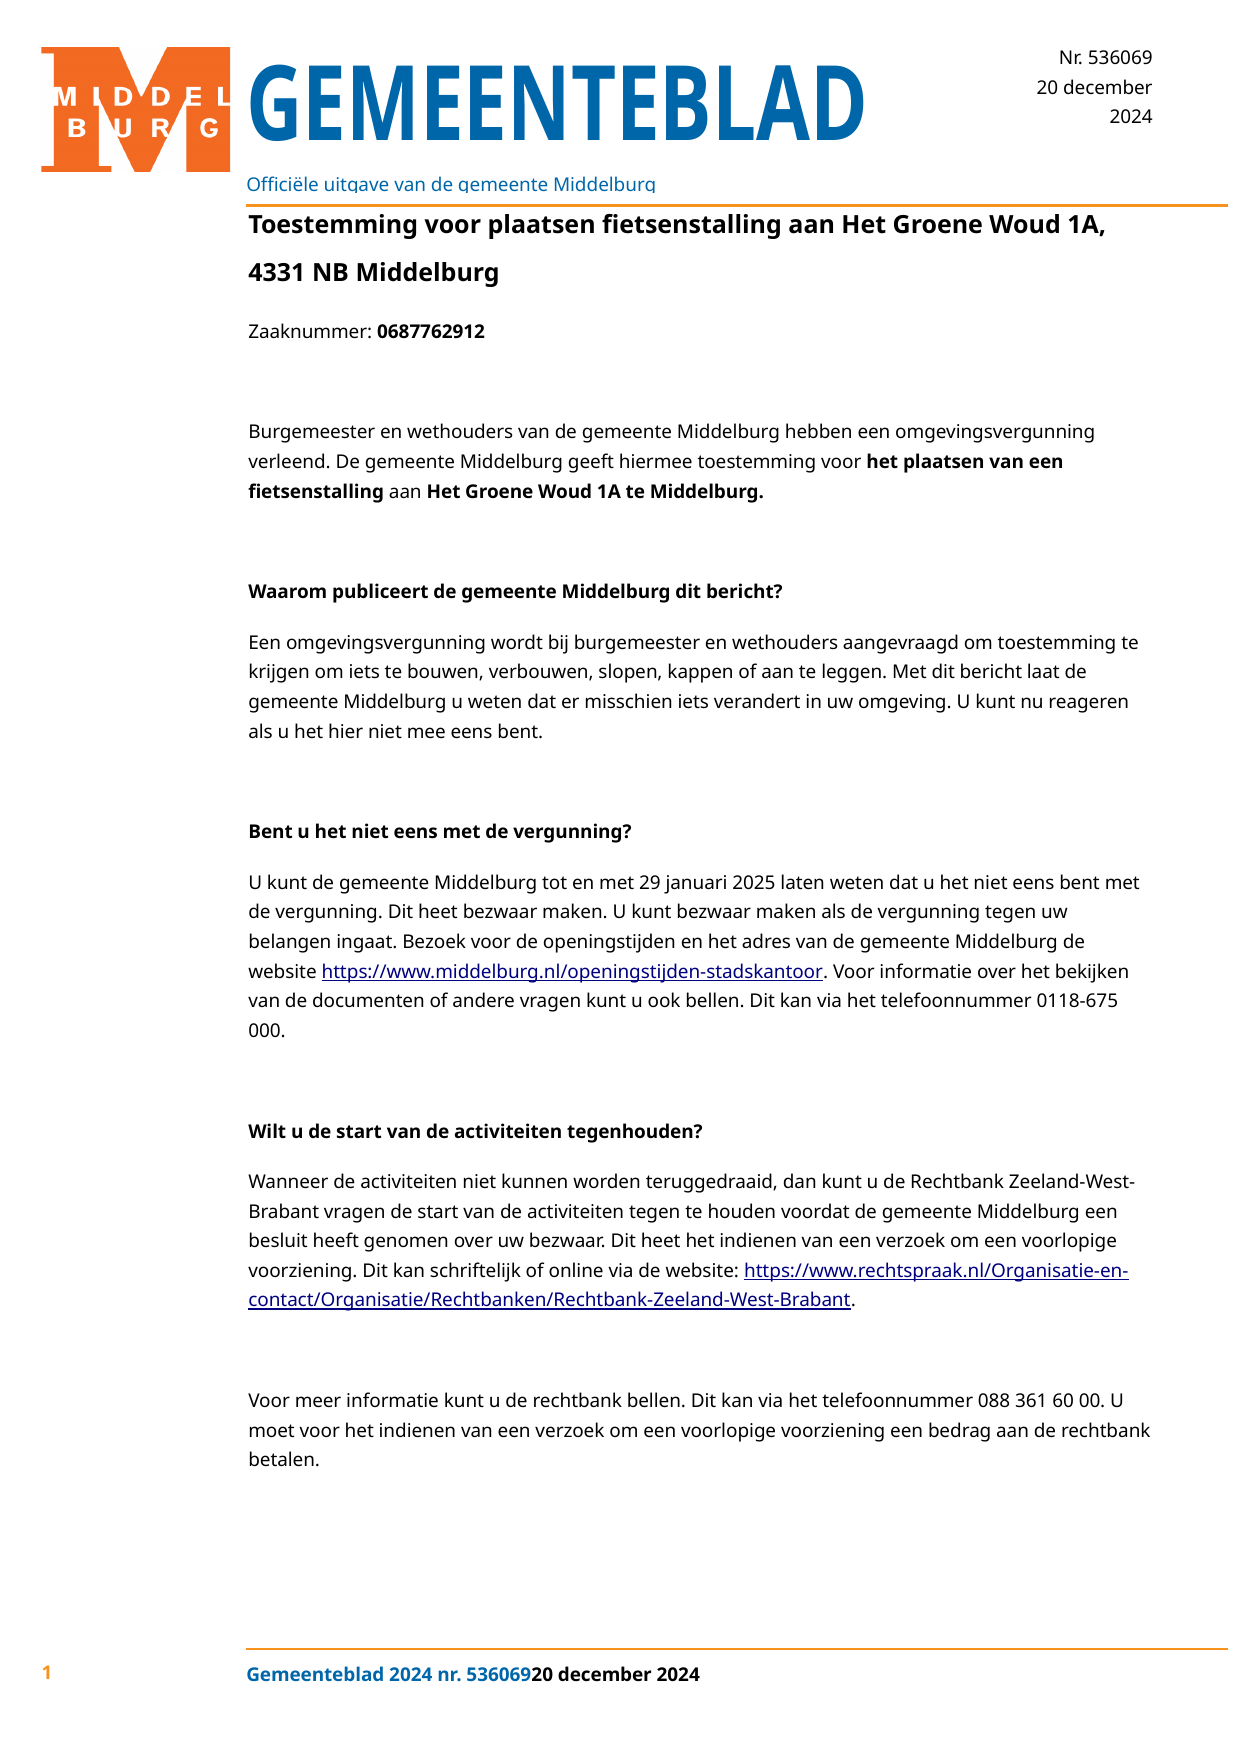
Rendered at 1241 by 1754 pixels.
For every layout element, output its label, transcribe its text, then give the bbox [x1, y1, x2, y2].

picture [41, 47, 231, 172]
text Waarom publiceert de gemeente Middelburg dit bericht? [248, 579, 1152, 604]
text Wilt u de start van de activiteiten tegenhouden? [248, 1118, 1152, 1144]
text Een omgevingsvergunning wordt bij burgemeester en wethouders aangevraagd om toestemming te krijgen om iets te bouwen, verbouwen, slopen, kappen of aan te leggen. Met dit bericht laat de gemeente Middelburg u weten dat er misschien iets verandert in uw omgeving. U kunt nu reageren als u het hier niet mee eens bent. [248, 629, 1152, 744]
text Burgemeester en wethouders van de gemeente Middelburg hebben een omgevingsvergunning verleend. De gemeente Middelburg geeft hiermee toestemming voor het plaatsen van een fietsenstalling aan Het Groene Woud 1A te Middelburg. [248, 419, 1152, 504]
text U kunt de gemeente Middelburg tot en met 29 januari 2025 laten weten dat u het niet eens bent met de vergunning. Dit heet bezwaar maken. U kunt bezwaar maken als de vergunning tegen uw belangen ingaat. Bezoek voor de openingstijden en het adres van de gemeente Middelburg de website https://www.middelburg.nl/openingstijden-stadskantoor. Voor informatie over het bekijken van de documenten of andere vragen kunt u ook bellen. Dit kan via het telefoonnummer 0118-675 000. [248, 869, 1152, 1043]
text Zaaknummer: 0687762912 [248, 318, 1152, 344]
text Toestemming voor plaatsen fietsenstalling aan Het Groene Woud 1A, 4331 NB Middelburg [248, 207, 1152, 288]
text Wanneer de activiteiten niet kunnen worden teruggedraaid, dan kunt u de Rechtbank Zeeland-West-Brabant vragen de start van de activiteiten tegen te houden voordat de gemeente Middelburg een besluit heeft genomen over uw bezwaar. Dit heet het indienen van een verzoek om een voorlopige voorziening. Dit kan schriftelijk of online via de website: https://www.rechtspraak.nl/Organisatie-en-contact/Organisatie/Rechtbanken/Rechtbank-Zeeland-West-Brabant. [248, 1168, 1152, 1312]
text Voor meer informatie kunt u de rechtbank bellen. Dit kan via het telefoonnummer 088 361 60 00. U moet voor het indienen van een verzoek om een voorlopige voorziening een bedrag aan de rechtbank betalen. [248, 1387, 1152, 1472]
text Bent u het niet eens met de vergunning? [248, 819, 1152, 844]
